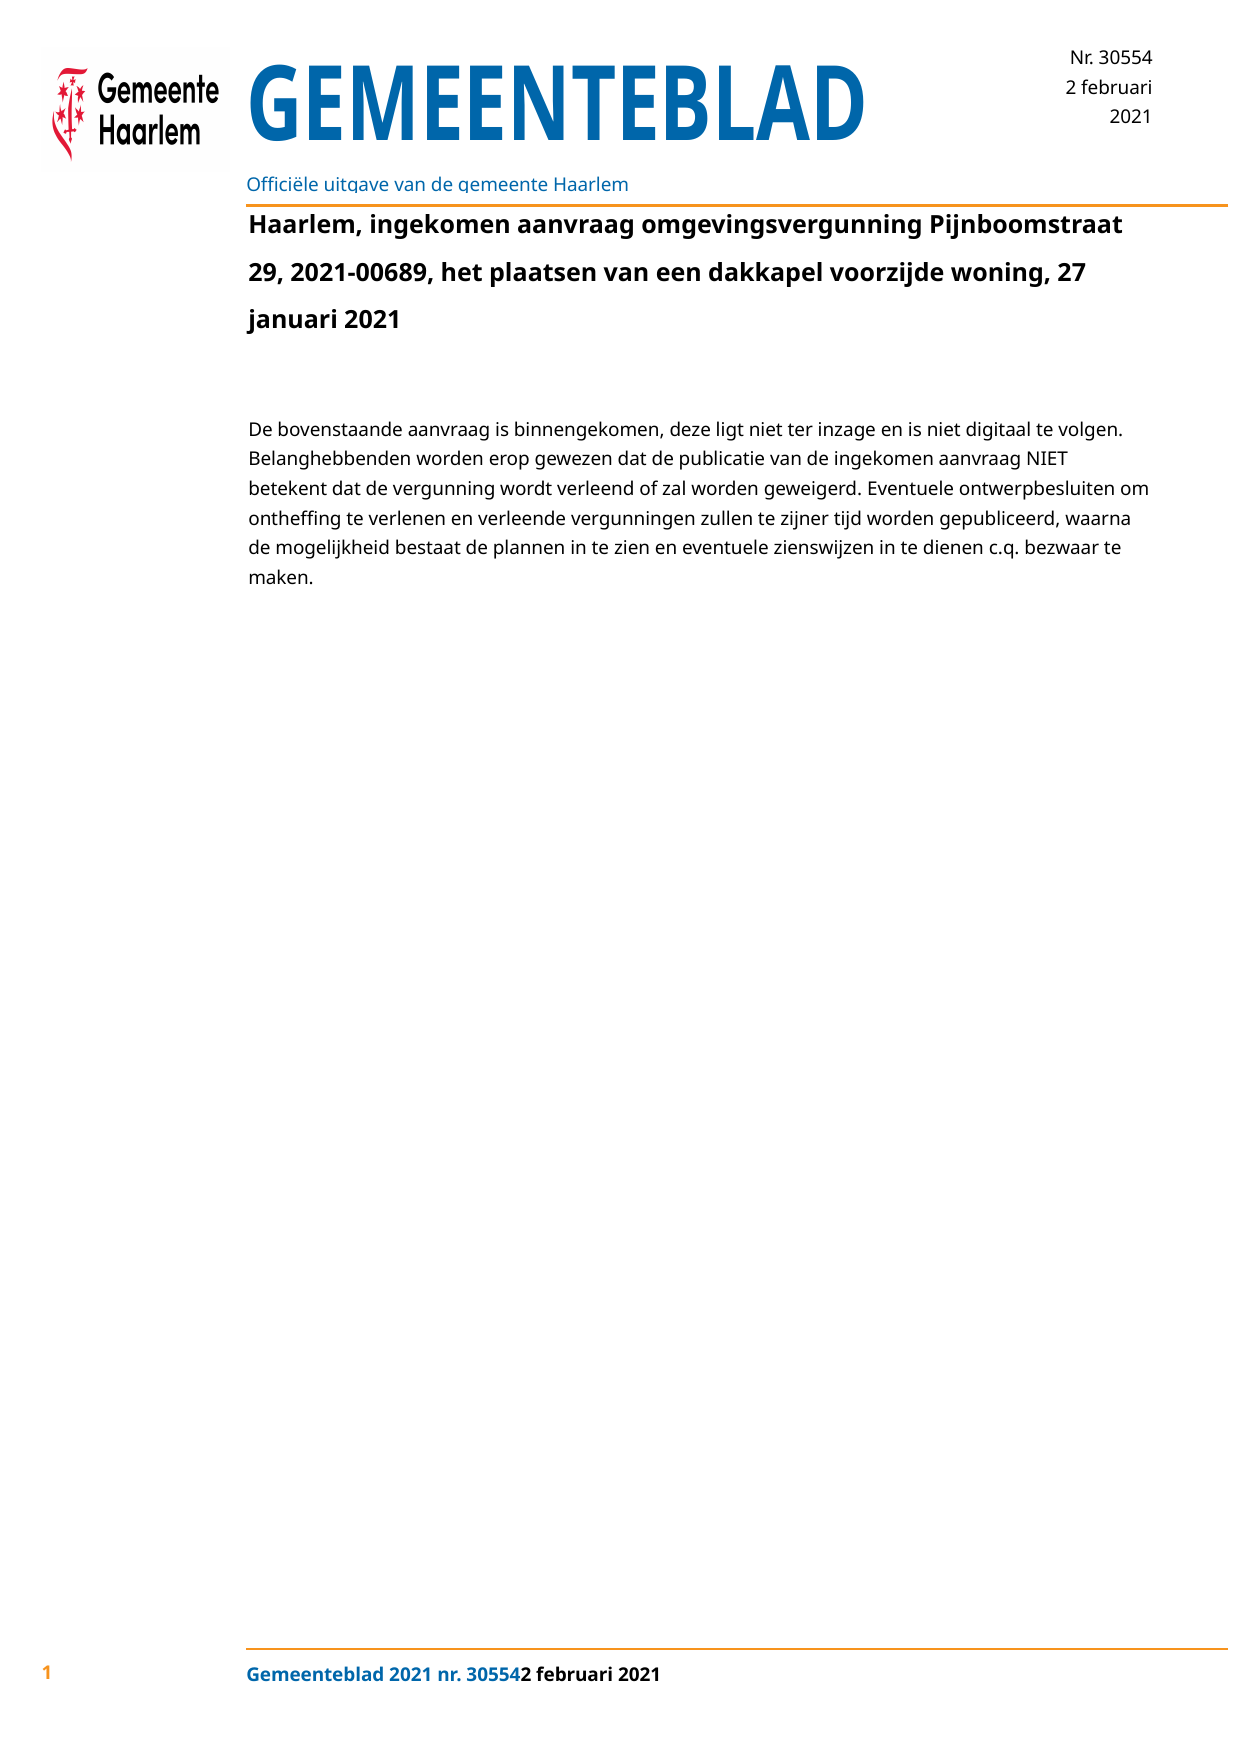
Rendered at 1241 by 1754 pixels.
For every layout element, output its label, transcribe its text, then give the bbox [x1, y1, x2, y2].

text Haarlem, ingekomen aanvraag omgevingsvergunning Pijnboomstraat 29, 2021-00689, het plaatsen van een dakkapel voorzijde woning, 27 januari 2021 [248, 207, 1152, 336]
picture [41, 47, 231, 172]
text De bovenstaande aanvraag is binnengekomen, deze ligt niet ter inzage en is niet digitaal te volgen. Belanghebbenden worden erop gewezen dat de publicatie van de ingekomen aanvraag NIET betekent dat de vergunning wordt verleend of zal worden geweigerd. Eventuele ontwerpbesluiten om ontheffing te verlenen en verleende vergunningen zullen te zijner tijd worden gepubliceerd, waarna de mogelijkheid bestaat de plannen in te zien en eventuele zienswijzen in te dienen c.q. bezwaar te maken. [248, 416, 1152, 589]
